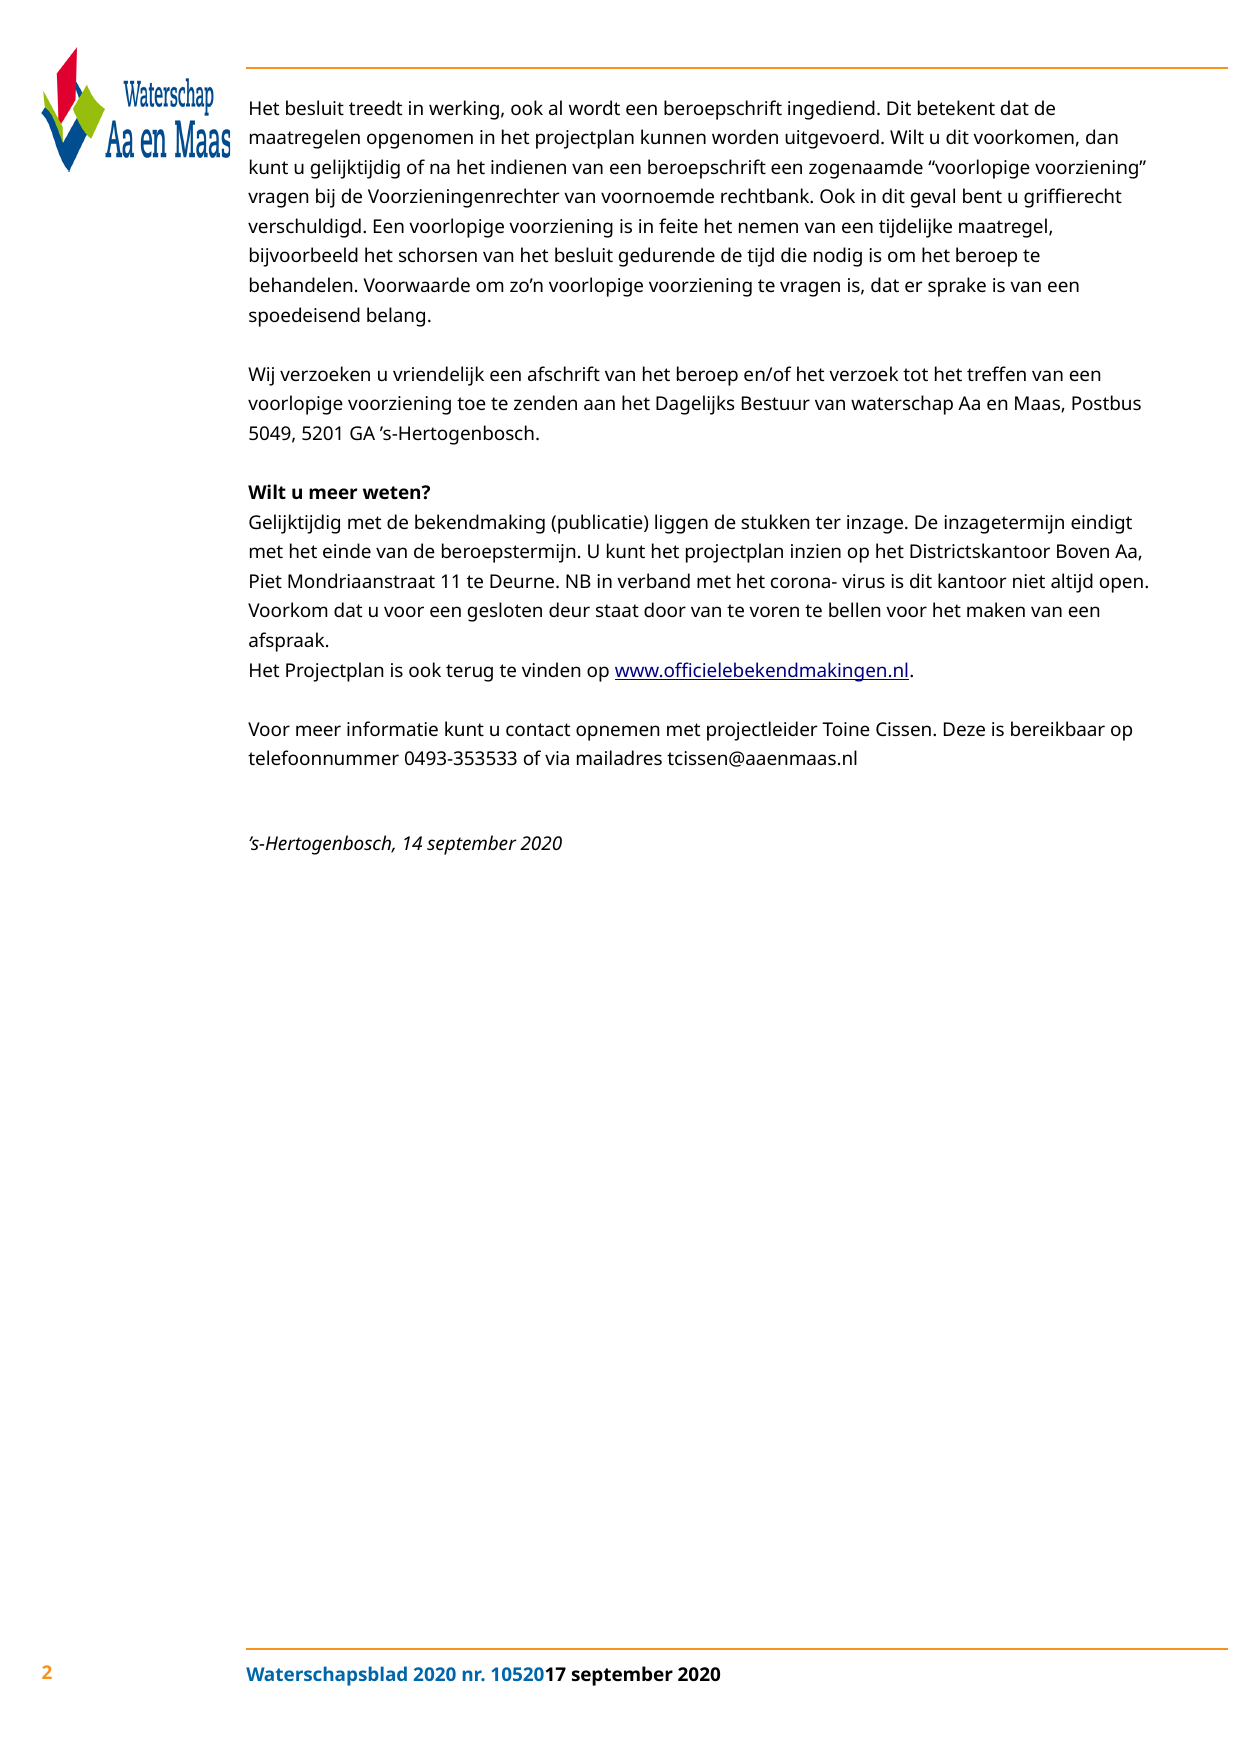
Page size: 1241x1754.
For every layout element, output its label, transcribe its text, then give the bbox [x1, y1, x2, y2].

text Wilt u meer weten? [248, 479, 1152, 505]
picture [41, 47, 231, 172]
text Het Projectplan is ook terug te vinden op www.officielebekendmakingen.nl. [248, 657, 1152, 683]
text Gelijktijdig met de bekendmaking (publicatie) liggen de stukken ter inzage. De inzagetermijn eindigt met het einde van de beroepstermijn. U kunt het projectplan inzien op het Districtskantoor Boven Aa, Piet Mondriaanstraat 11 te Deurne. NB in verband met het corona- virus is dit kantoor niet altijd open. Voorkom dat u voor een gesloten deur staat door van te voren te bellen voor het maken van een afspraak. [248, 509, 1152, 653]
text Het besluit treedt in werking, ook al wordt een beroepschrift ingediend. Dit betekent dat de maatregelen opgenomen in het projectplan kunnen worden uitgevoerd. Wilt u dit voorkomen, dan kunt u gelijktijdig of na het indienen van een beroepschrift een zogenaamde “voorlopige voorziening” vragen bij de Voorzieningenrechter van voornoemde rechtbank. Ook in dit geval bent u griffierecht verschuldigd. Een voorlopige voorziening is in feite het nemen van een tijdelijke maatregel, bijvoorbeeld het schorsen van het besluit gedurende de tijd die nodig is om het beroep te behandelen. Voorwaarde om zo’n voorlopige voorziening te vragen is, dat er sprake is van een spoedeisend belang. [248, 95, 1152, 328]
text ’s-Hertogenbosch, 14 september 2020 [248, 831, 1152, 856]
text Voor meer informatie kunt u contact opnemen met projectleider Toine Cissen. Deze is bereikbaar op telefoonnummer 0493-353533 of via mailadres tcissen@aaenmaas.nl [248, 716, 1152, 771]
text Wij verzoeken u vriendelijk een afschrift van het beroep en/of het verzoek tot het treffen van een voorlopige voorziening toe te zenden aan het Dagelijks Bestuur van waterschap Aa en Maas, Postbus 5049, 5201 GA ’s-Hertogenbosch. [248, 361, 1152, 446]
